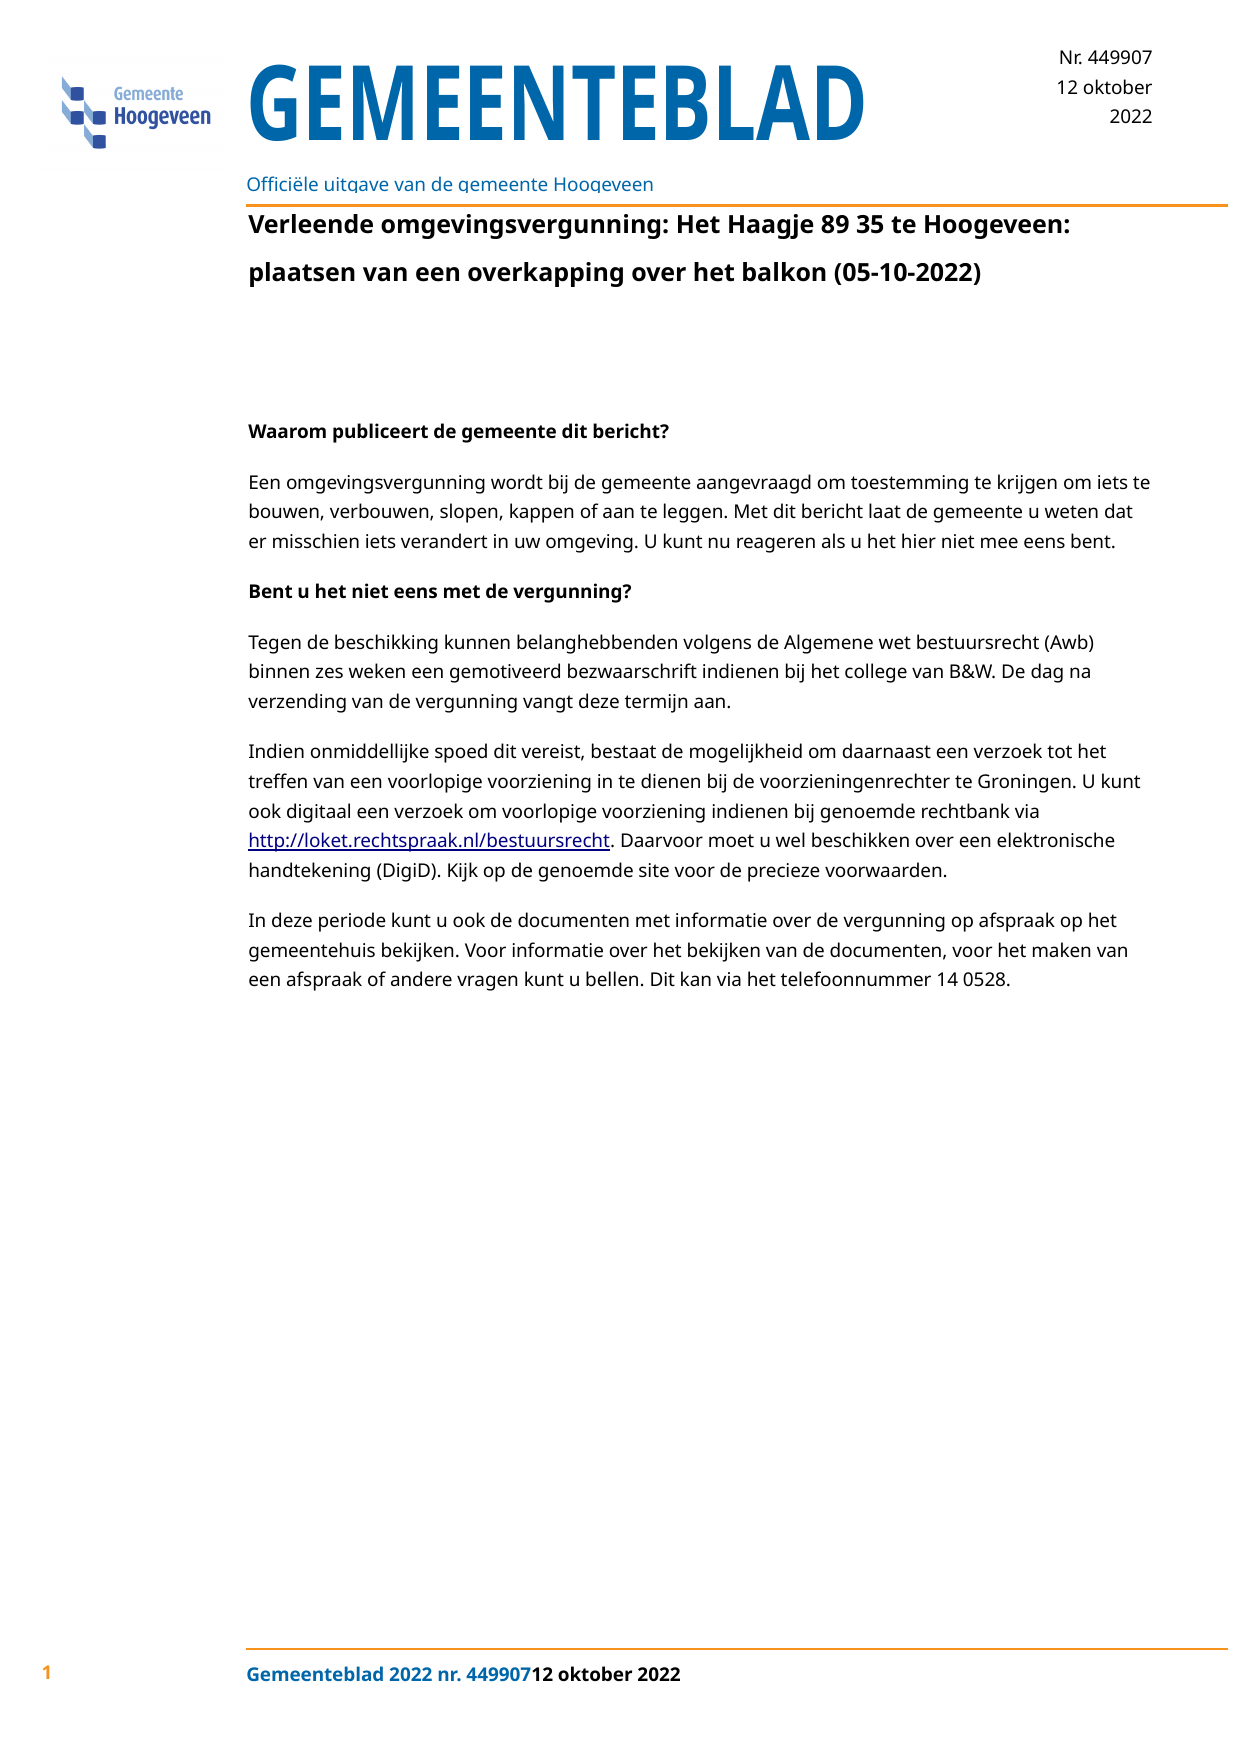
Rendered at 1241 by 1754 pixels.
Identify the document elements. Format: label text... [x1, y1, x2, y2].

text Bent u het niet eens met de vergunning? [248, 579, 1152, 604]
text Tegen de beschikking kunnen belanghebbenden volgens de Algemene wet bestuursrecht (Awb) binnen zes weken een gemotiveerd bezwaarschrift indienen bij het college van B&W. De dag na verzending van de vergunning vangt deze termijn aan. [248, 629, 1152, 714]
text Verleende omgevingsvergunning: Het Haagje 89 35 te Hoogeveen: plaatsen van een overkapping over het balkon (05-10-2022) [248, 207, 1152, 288]
text Waarom publiceert de gemeente dit bericht? [248, 419, 1152, 444]
text Een omgevingsvergunning wordt bij de gemeente aangevraagd om toestemming te krijgen om iets te bouwen, verbouwen, slopen, kappen of aan te leggen. Met dit bericht laat de gemeente u weten dat er misschien iets verandert in uw omgeving. U kunt nu reageren als u het hier niet mee eens bent. [248, 469, 1152, 554]
text Indien onmiddellijke spoed dit vereist, bestaat de mogelijkheid om daarnaast een verzoek tot het treffen van een voorlopige voorziening in te dienen bij de voorzieningenrechter te Groningen. U kunt ook digitaal een verzoek om voorlopige voorziening indienen bij genoemde rechtbank via http://loket.rechtspraak.nl/bestuursrecht. Daarvoor moet u wel beschikken over een elektronische handtekening (DigiD). Kijk op de genoemde site voor de precieze voorwaarden. [248, 739, 1152, 883]
text In deze periode kunt u ook de documenten met informatie over de vergunning op afspraak op het gemeentehuis bekijken. Voor informatie over het bekijken van de documenten, voor het maken van een afspraak of andere vragen kunt u bellen. Dit kan via het telefoonnummer 14 0528. [248, 907, 1152, 992]
picture [41, 47, 231, 172]
